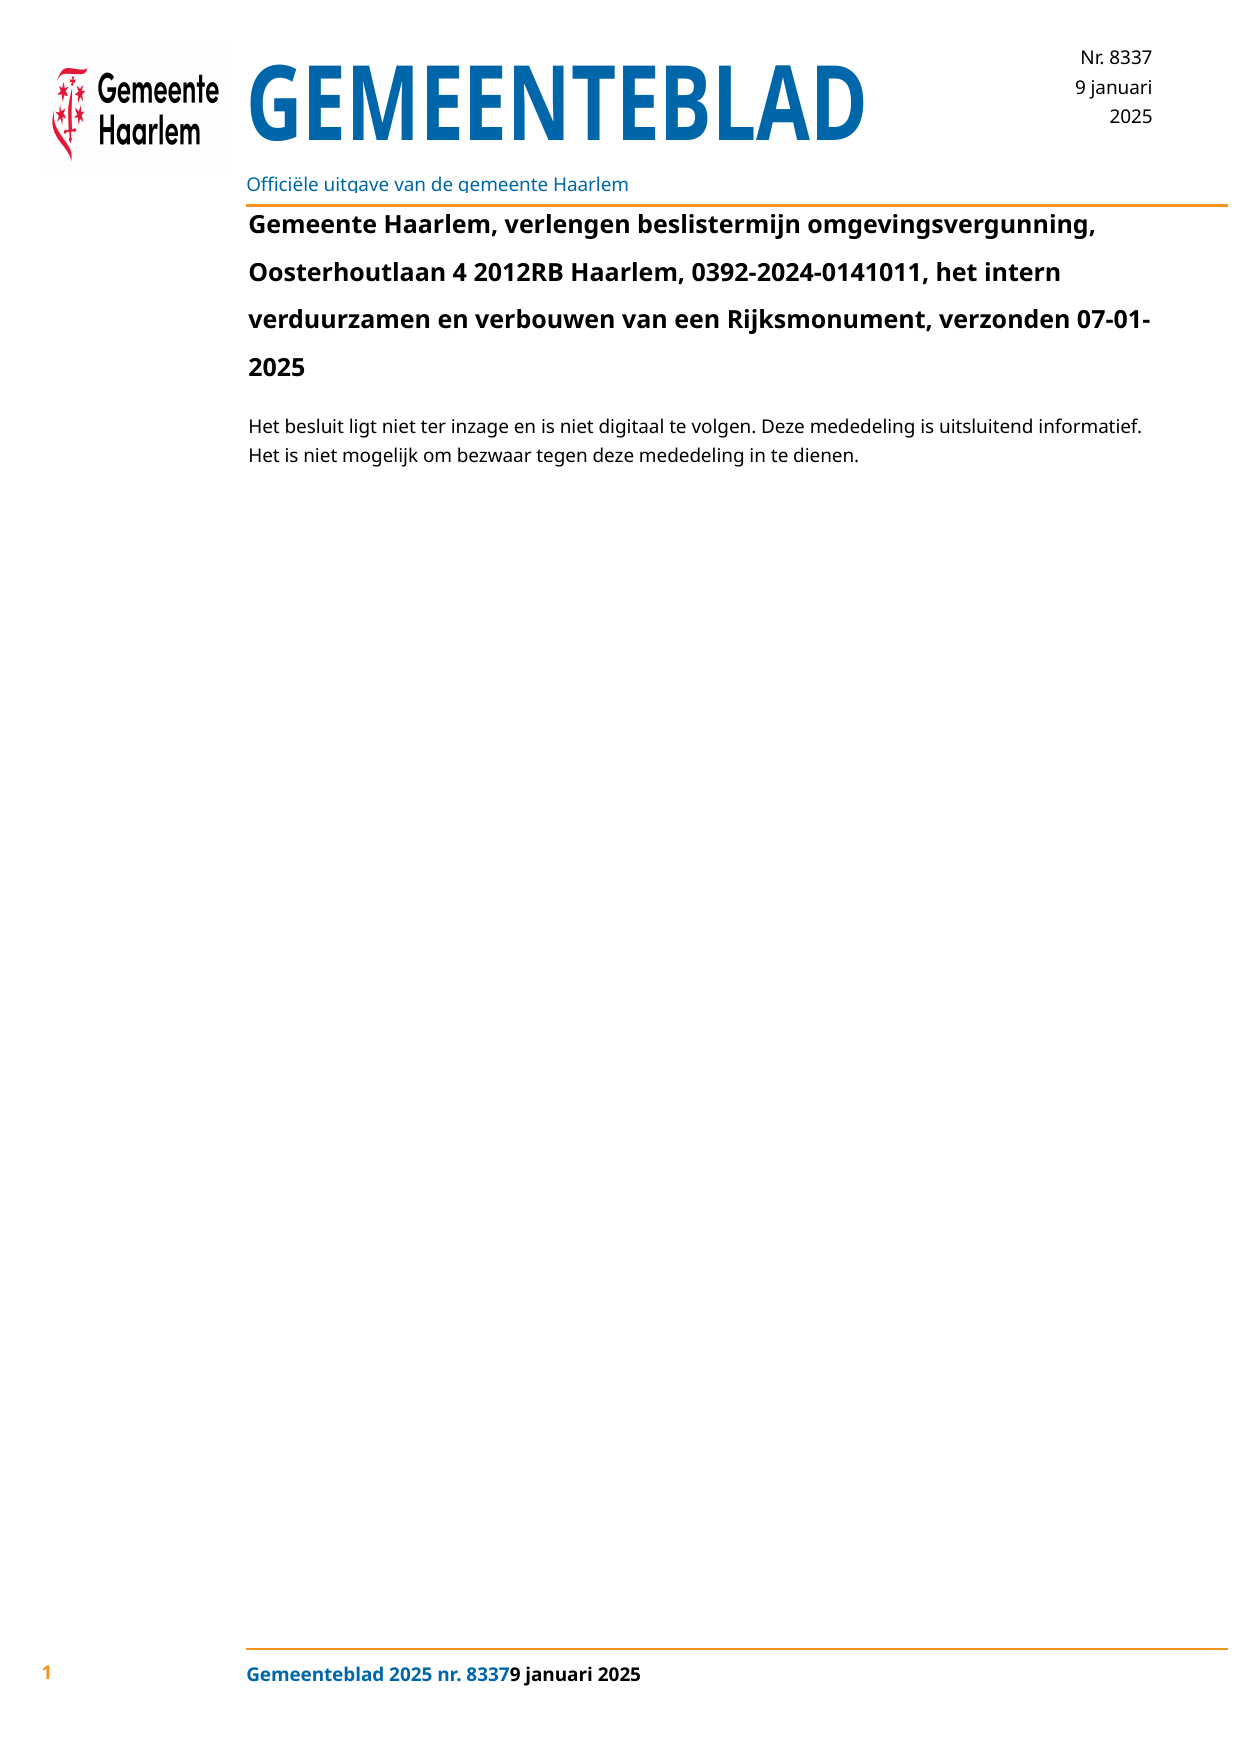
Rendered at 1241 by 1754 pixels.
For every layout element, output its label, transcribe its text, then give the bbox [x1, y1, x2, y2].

picture [41, 47, 231, 172]
text Het besluit ligt niet ter inzage en is niet digitaal te volgen. Deze mededeling is uitsluitend informatief. Het is niet mogelijk om bezwaar tegen deze mededeling in te dienen. [248, 413, 1152, 468]
text Gemeente Haarlem, verlengen beslistermijn omgevingsvergunning, Oosterhoutlaan 4 2012RB Haarlem, 0392-2024-0141011, het intern verduurzamen en verbouwen van een Rijksmonument, verzonden 07-01-2025 [248, 207, 1152, 384]
